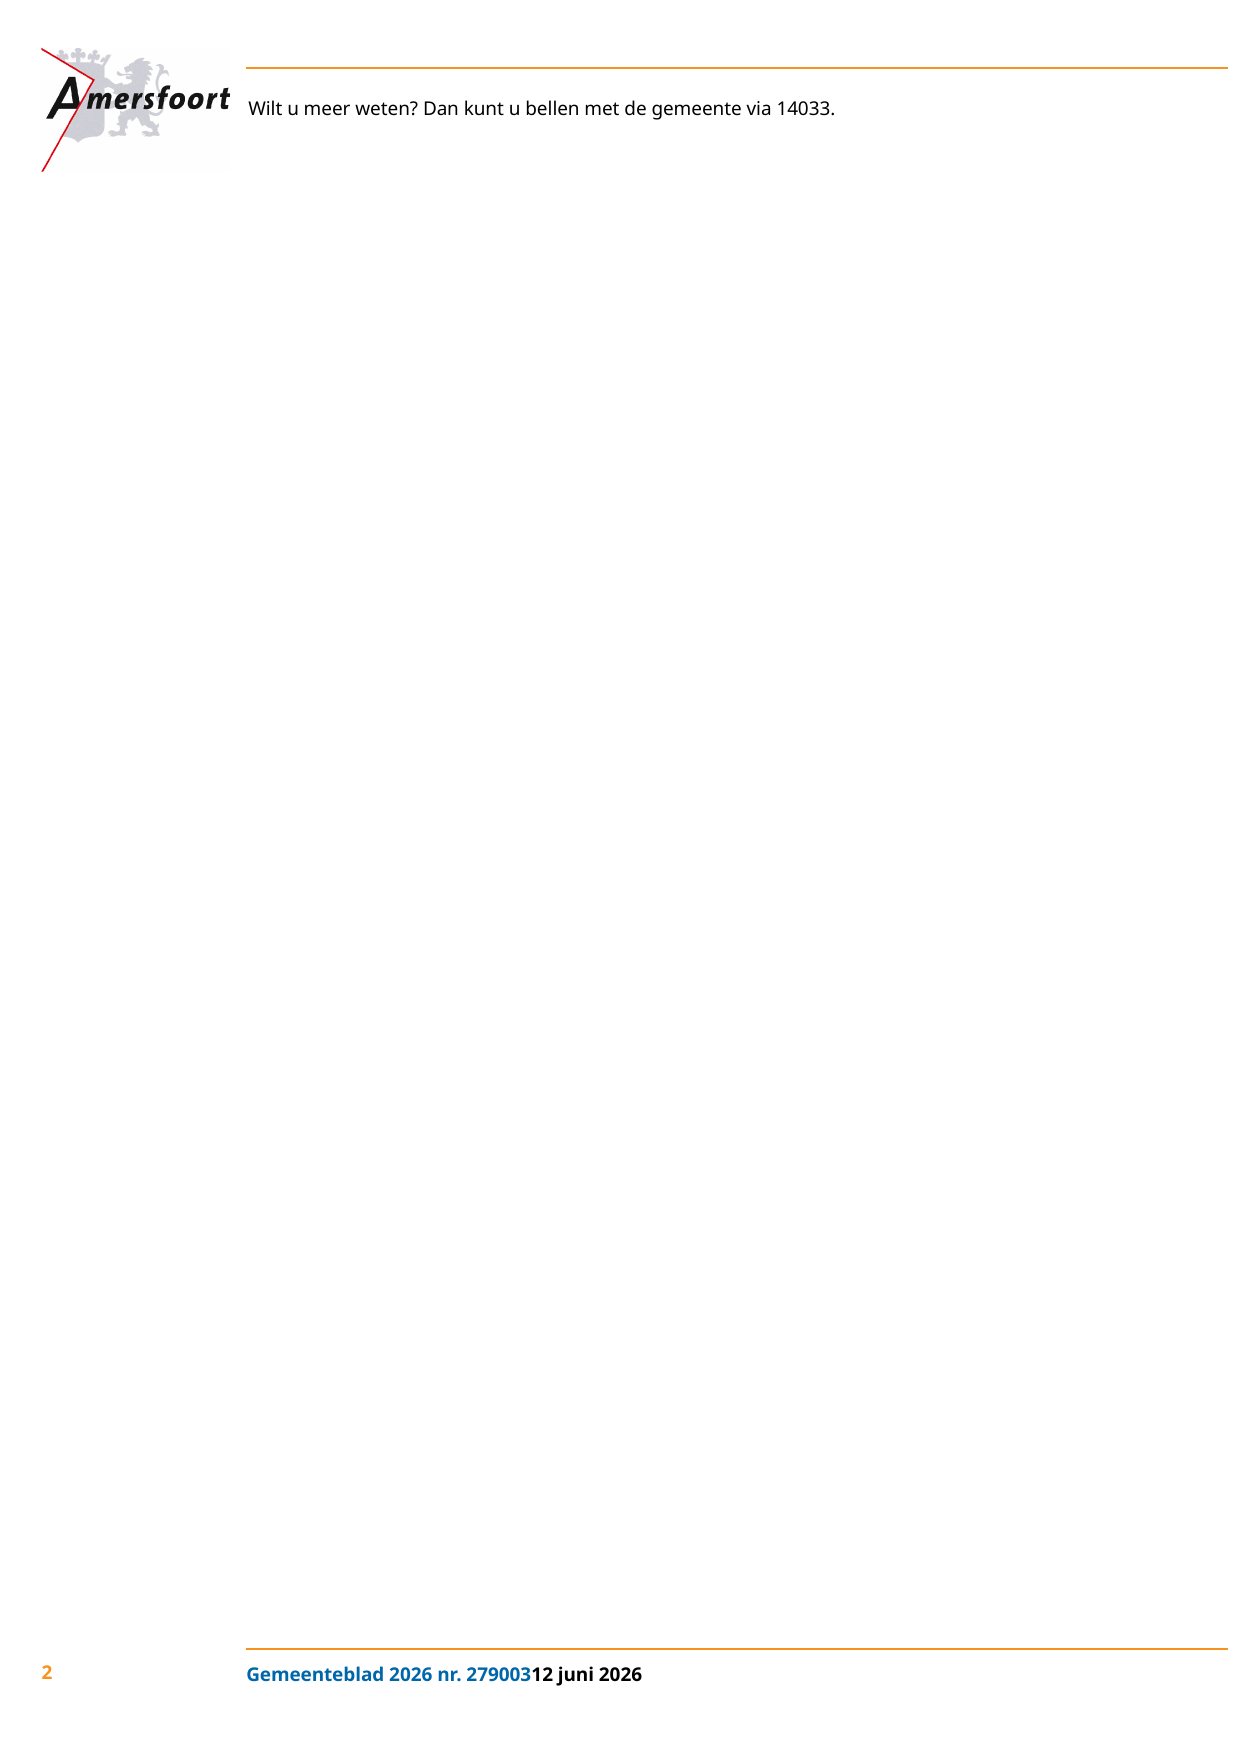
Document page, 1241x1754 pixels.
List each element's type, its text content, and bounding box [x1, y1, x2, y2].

text Wilt u meer weten? Dan kunt u bellen met de gemeente via 14033. [248, 95, 1152, 121]
picture [41, 47, 231, 172]
